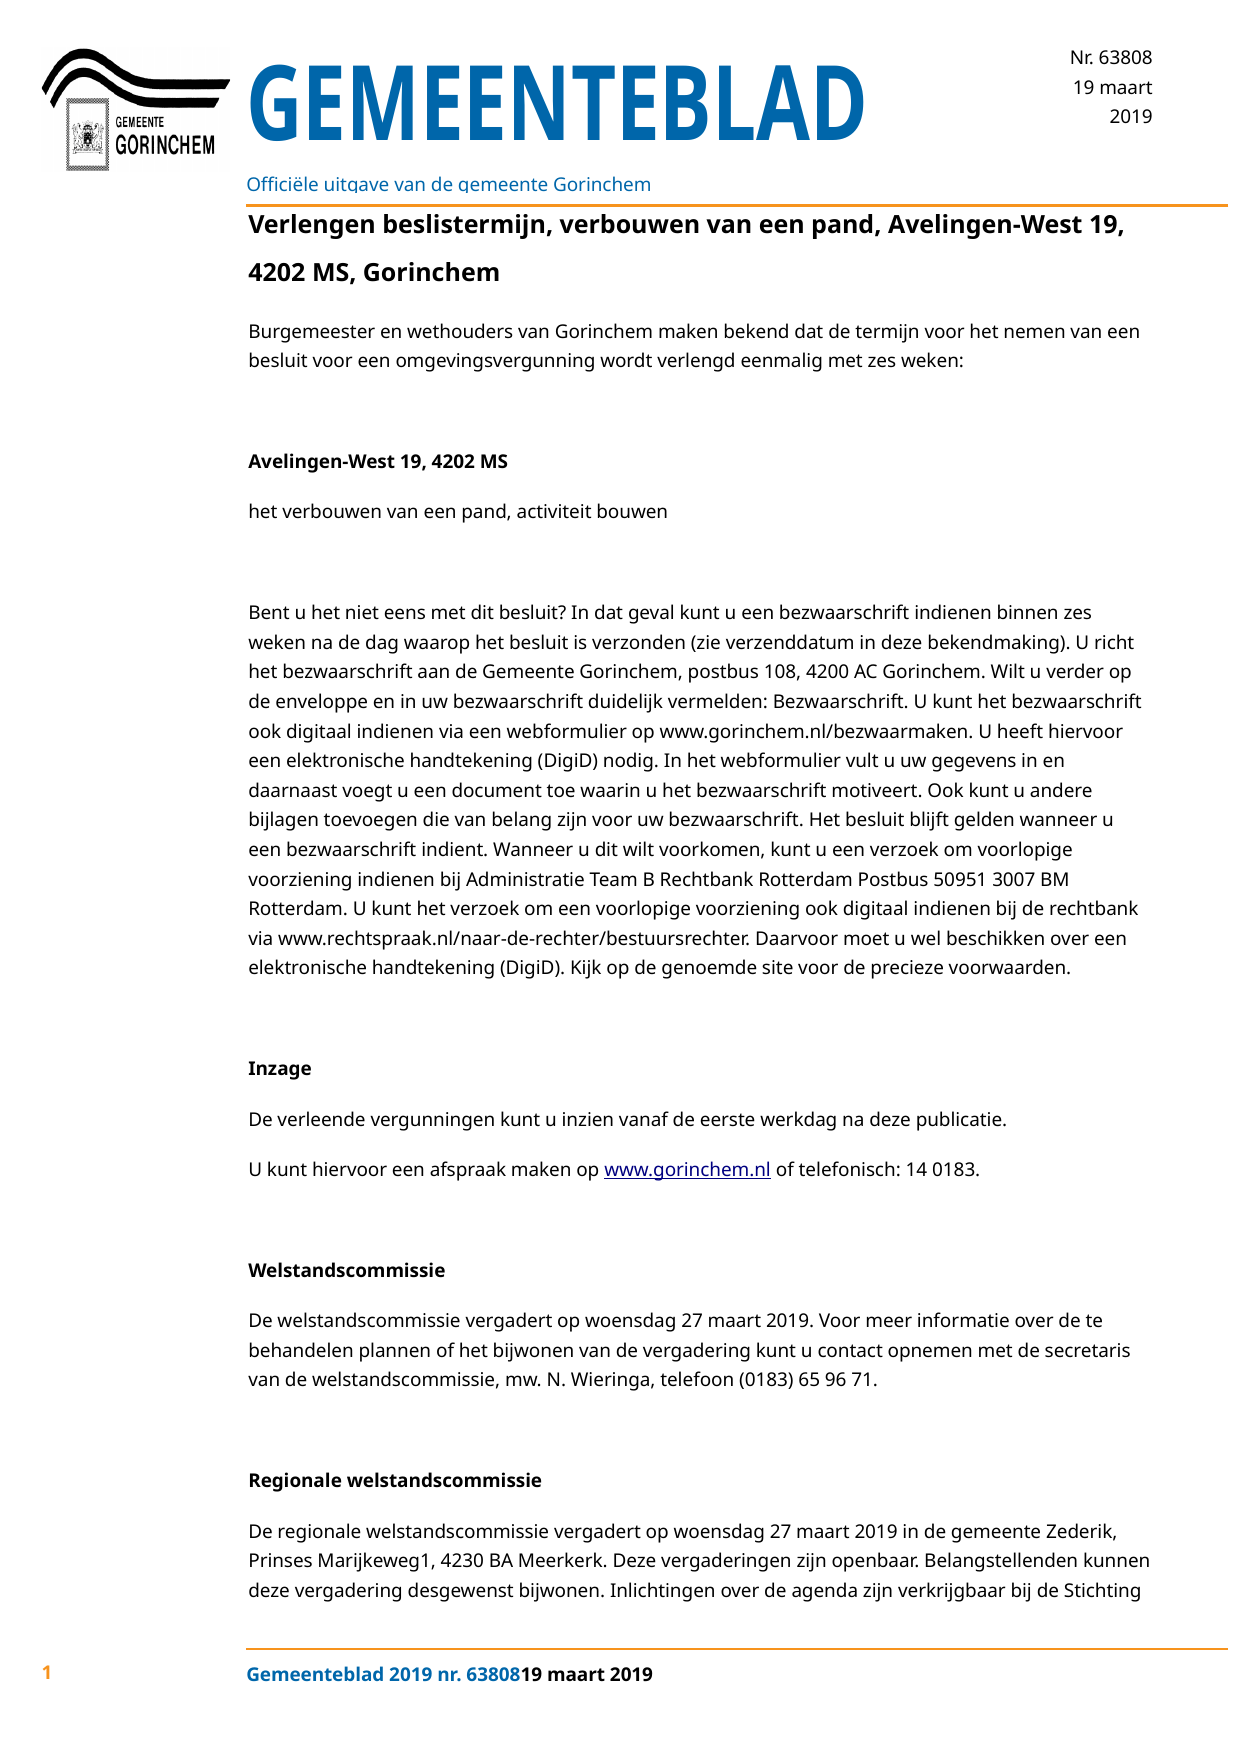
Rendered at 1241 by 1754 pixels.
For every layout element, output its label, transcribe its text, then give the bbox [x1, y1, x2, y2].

text Avelingen-West 19, 4202 MS [248, 448, 1152, 474]
text Inzage [248, 1055, 1152, 1081]
picture [41, 47, 231, 172]
text Regionale welstandscommissie [248, 1467, 1152, 1493]
text U kunt hiervoor een afspraak maken op www.gorinchem.nl of telefonisch: 14 0183. [248, 1156, 1152, 1182]
text Verlengen beslistermijn, verbouwen van een pand, Avelingen-West 19, 4202 MS, Gorinchem [248, 207, 1152, 288]
text De regionale welstandscommissie vergadert op woensdag 27 maart 2019 in de gemeente Zederik, Prinses Marijkeweg1, 4230 BA Meerkerk. Deze vergaderingen zijn openbaar. Belangstellenden kunnen deze vergadering desgewenst bijwonen. Inlichtingen over de agenda zijn verkrijgbaar bij de Stichting [248, 1518, 1152, 1603]
text De welstandscommissie vergadert op woensdag 27 maart 2019. Voor meer informatie over de te behandelen plannen of het bijwonen van de vergadering kunt u contact opnemen met de secretaris van de welstandscommissie, mw. N. Wieringa, telefoon (0183) 65 96 71. [248, 1307, 1152, 1392]
text het verbouwen van een pand, activiteit bouwen [248, 499, 1152, 524]
text Bent u het niet eens met dit besluit? In dat geval kunt u een bezwaarschrift indienen binnen zes weken na de dag waarop het besluit is verzonden (zie verzenddatum in deze bekendmaking). U richt het bezwaarschrift aan de Gemeente Gorinchem, postbus 108, 4200 AC Gorinchem. Wilt u verder op de enveloppe en in uw bezwaarschrift duidelijk vermelden: Bezwaarschrift. U kunt het bezwaarschrift ook digitaal indienen via een webformulier op www.gorinchem.nl/bezwaarmaken. U heeft hiervoor een elektronische handtekening (DigiD) nodig. In het webformulier vult u uw gegevens in en daarnaast voegt u een document toe waarin u het bezwaarschrift motiveert. Ook kunt u andere bijlagen toevoegen die van belang zijn voor uw bezwaarschrift. Het besluit blijft gelden wanneer u een bezwaarschrift indient. Wanneer u dit wilt voorkomen, kunt u een verzoek om voorlopige voorziening indienen bij Administratie Team B Rechtbank Rotterdam Postbus 50951 3007 BM Rotterdam. U kunt het verzoek om een voorlopige voorziening ook digitaal indienen bij de rechtbank via www.rechtspraak.nl/naar-de-rechter/bestuursrechter. Daarvoor moet u wel beschikken over een elektronische handtekening (DigiD). Kijk op de genoemde site voor de precieze voorwaarden. [248, 599, 1152, 980]
text Welstandscommissie [248, 1257, 1152, 1283]
text Burgemeester en wethouders van Gorinchem maken bekend dat de termijn voor het nemen van een besluit voor een omgevingsvergunning wordt verlengd eenmalig met zes weken: [248, 318, 1152, 373]
text De verleende vergunningen kunt u inzien vanaf de eerste werkdag na deze publicatie. [248, 1106, 1152, 1132]
